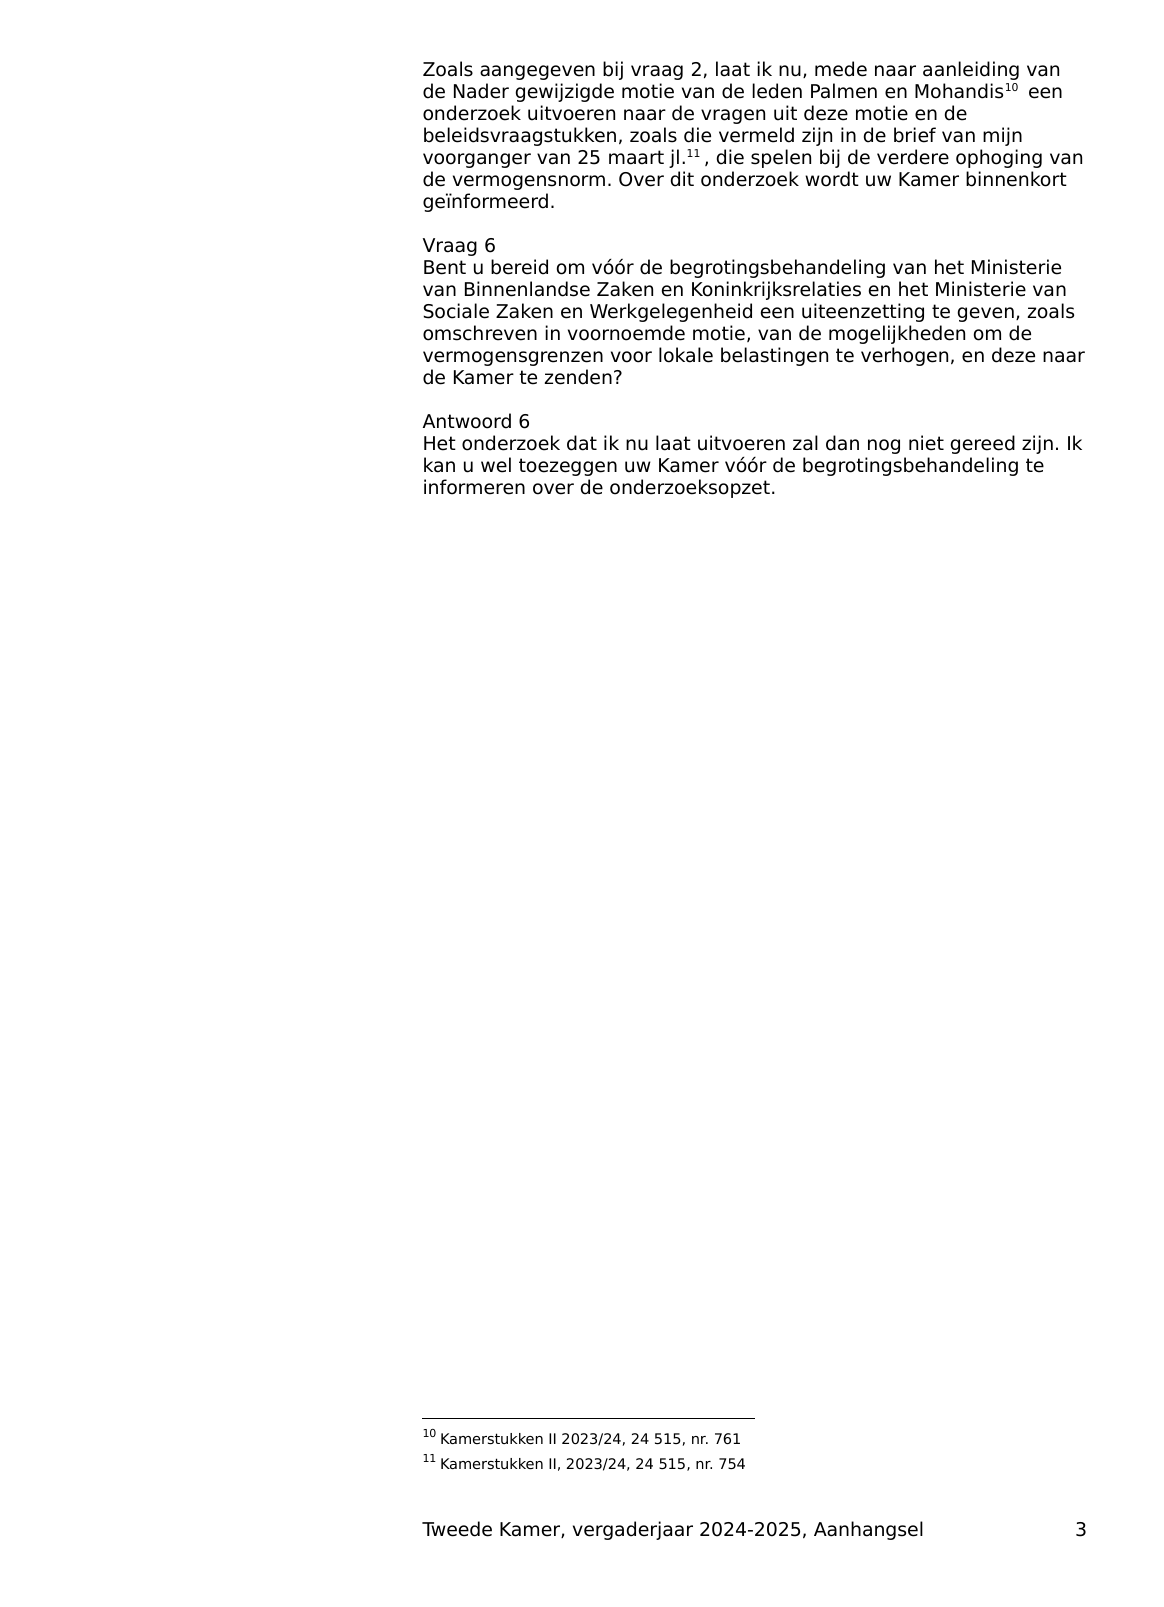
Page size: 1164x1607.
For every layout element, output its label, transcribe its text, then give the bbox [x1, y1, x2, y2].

text Zoals aangegeven bij vraag 2, laat ik nu, mede naar aanleiding van de Nader gewijzigde motie van de leden Palmen en Mohandis een onderzoek uitvoeren naar de vragen uit deze motie en de beleidsvraagstukken, zoals die vermeld zijn in de brief van mijn voorganger van 25 maart jl., die spelen bij de verdere ophoging van de vermogensnorm. Over dit onderzoek wordt uw Kamer binnenkort geïnformeerd. [422, 59, 1087, 213]
text Vraag 6 [422, 235, 1087, 257]
text Bent u bereid om vóór de begrotingsbehandeling van het Ministerie van Binnenlandse Zaken en Koninkrijksrelaties en het Ministerie van Sociale Zaken en Werkgelegenheid een uiteenzetting te geven, zoals omschreven in voornoemde motie, van de mogelijkheden om de vermogensgrenzen voor lokale belastingen te verhogen, en deze naar de Kamer te zenden? [422, 257, 1087, 389]
text Kamerstukken II, 2023/24, 24 515, nr. 754 [422, 1452, 1087, 1474]
text Kamerstukken II 2023/24, 24 515, nr. 761 [422, 1427, 1087, 1449]
text Het onderzoek dat ik nu laat uitvoeren zal dan nog niet gereed zijn. Ik kan u wel toezeggen uw Kamer vóór de begrotingsbehandeling te informeren over de onderzoeksopzet. [422, 433, 1087, 499]
text Antwoord 6 [422, 411, 1087, 433]
